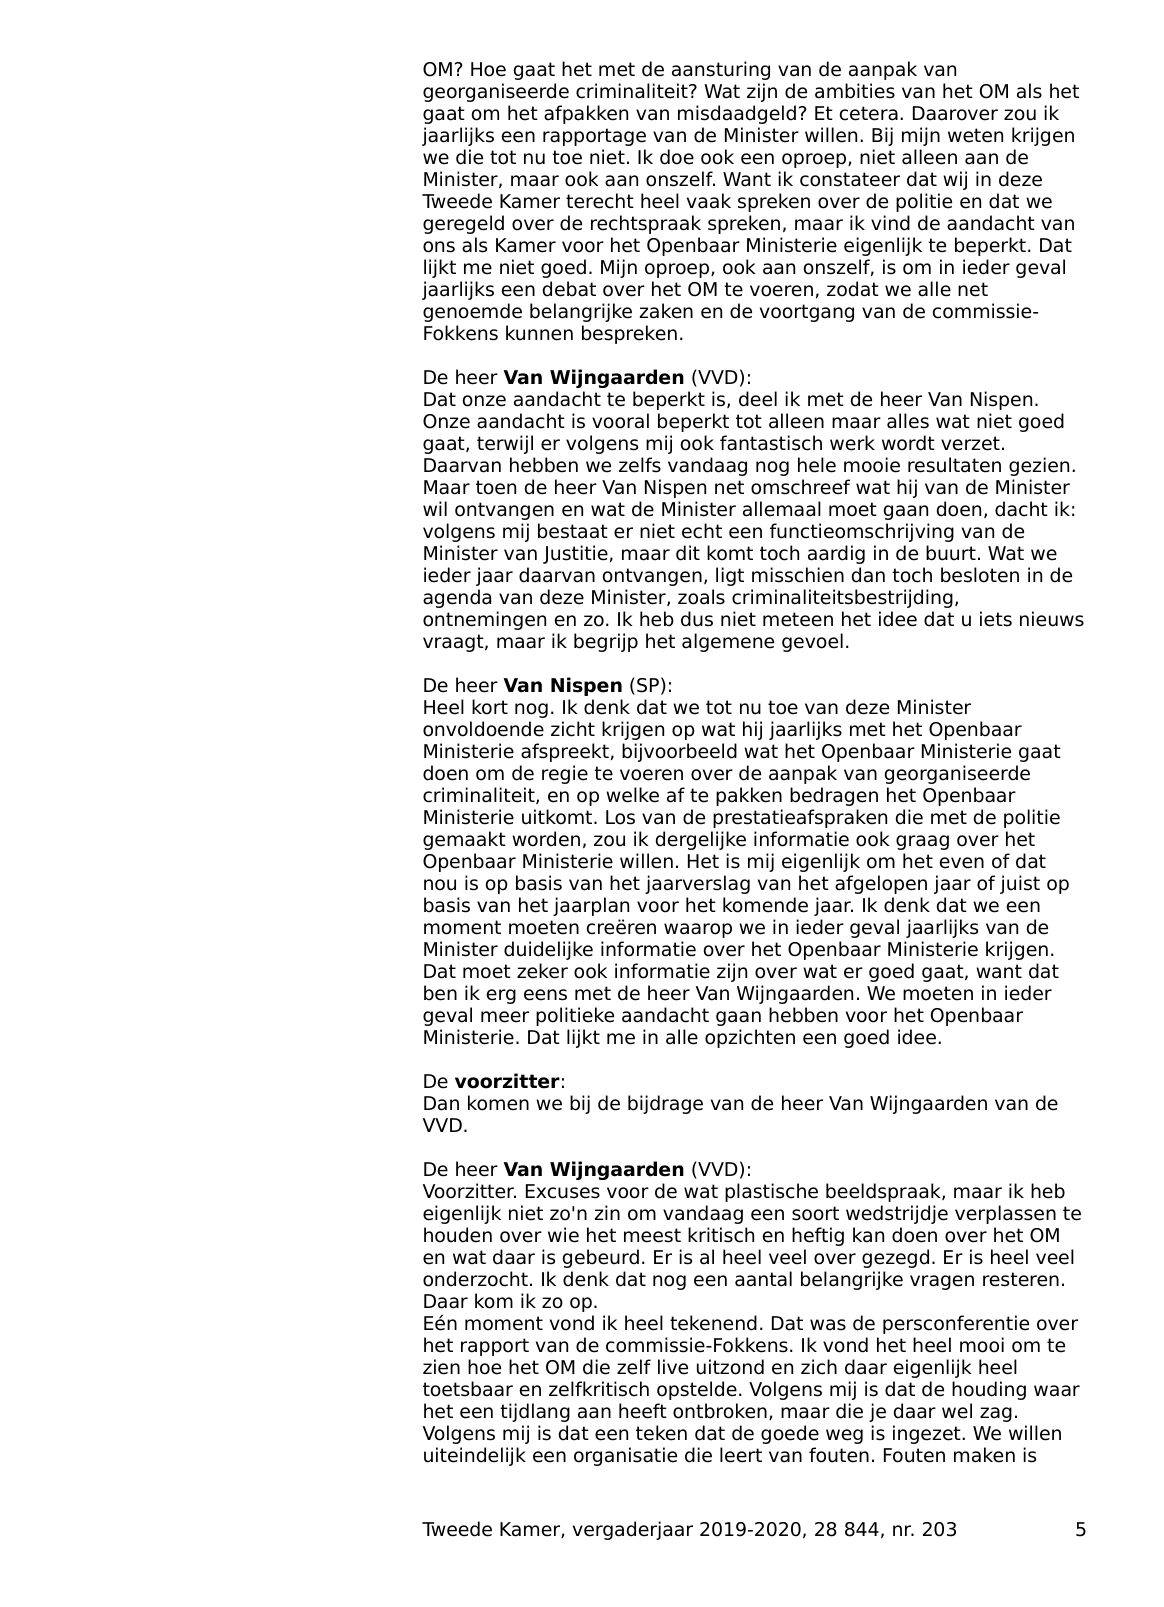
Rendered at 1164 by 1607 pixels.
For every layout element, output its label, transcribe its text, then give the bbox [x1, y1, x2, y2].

text Eén moment vond ik heel tekenend. Dat was de persconferentie over het rapport van de commissie-Fokkens. Ik vond het heel mooi om te zien hoe het OM die zelf live uitzond en zich daar eigenlijk heel toetsbaar en zelfkritisch opstelde. Volgens mij is dat de houding waar het een tijdlang aan heeft ontbroken, maar die je daar wel zag. Volgens mij is dat een teken dat de goede weg is ingezet. We willen uiteindelijk een organisatie die leert van fouten. Fouten maken is [422, 1313, 1087, 1467]
text De heer Van Wijngaarden (VVD): [422, 367, 1087, 389]
text Dan komen we bij de bijdrage van de heer Van Wijngaarden van de VVD. [422, 1093, 1087, 1137]
text Voorzitter. Excuses voor de wat plastische beeldspraak, maar ik heb eigenlijk niet zo'n zin om vandaag een soort wedstrijdje verplassen te houden over wie het meest kritisch en heftig kan doen over het OM en wat daar is gebeurd. Er is al heel veel over gezegd. Er is heel veel onderzocht. Ik denk dat nog een aantal belangrijke vragen resteren. Daar kom ik zo op. [422, 1181, 1087, 1313]
text OM? Hoe gaat het met de aansturing van de aanpak van georganiseerde criminaliteit? Wat zijn de ambities van het OM als het gaat om het afpakken van misdaadgeld? Et cetera. Daarover zou ik jaarlijks een rapportage van de Minister willen. Bij mijn weten krijgen we die tot nu toe niet. Ik doe ook een oproep, niet alleen aan de Minister, maar ook aan onszelf. Want ik constateer dat wij in deze Tweede Kamer terecht heel vaak spreken over de politie en dat we geregeld over de rechtspraak spreken, maar ik vind de aandacht van ons als Kamer voor het Openbaar Ministerie eigenlijk te beperkt. Dat lijkt me niet goed. Mijn oproep, ook aan onszelf, is om in ieder geval jaarlijks een debat over het OM te voeren, zodat we alle net genoemde belangrijke zaken en de voortgang van de commissie-Fokkens kunnen bespreken. [422, 59, 1087, 345]
text Heel kort nog. Ik denk dat we tot nu toe van deze Minister onvoldoende zicht krijgen op wat hij jaarlijks met het Openbaar Ministerie afspreekt, bijvoorbeeld wat het Openbaar Ministerie gaat doen om de regie te voeren over de aanpak van georganiseerde criminaliteit, en op welke af te pakken bedragen het Openbaar Ministerie uitkomt. Los van de prestatieafspraken die met de politie gemaakt worden, zou ik dergelijke informatie ook graag over het Openbaar Ministerie willen. Het is mij eigenlijk om het even of dat nou is op basis van het jaarverslag van het afgelopen jaar of juist op basis van het jaarplan voor het komende jaar. Ik denk dat we een moment moeten creëren waarop we in ieder geval jaarlijks van de Minister duidelijke informatie over het Openbaar Ministerie krijgen. Dat moet zeker ook informatie zijn over wat er goed gaat, want dat ben ik erg eens met de heer Van Wijngaarden. We moeten in ieder geval meer politieke aandacht gaan hebben voor het Openbaar Ministerie. Dat lijkt me in alle opzichten een goed idee. [422, 697, 1087, 1048]
text Dat onze aandacht te beperkt is, deel ik met de heer Van Nispen. Onze aandacht is vooral beperkt tot alleen maar alles wat niet goed gaat, terwijl er volgens mij ook fantastisch werk wordt verzet. Daarvan hebben we zelfs vandaag nog hele mooie resultaten gezien. Maar toen de heer Van Nispen net omschreef wat hij van de Minister wil ontvangen en wat de Minister allemaal moet gaan doen, dacht ik: volgens mij bestaat er niet echt een functieomschrijving van de Minister van Justitie, maar dit komt toch aardig in de buurt. Wat we ieder jaar daarvan ontvangen, ligt misschien dan toch besloten in de agenda van deze Minister, zoals criminaliteitsbestrijding, ontnemingen en zo. Ik heb dus niet meteen het idee dat u iets nieuws vraagt, maar ik begrijp het algemene gevoel. [422, 389, 1087, 653]
text De voorzitter: [422, 1071, 1087, 1093]
text De heer Van Wijngaarden (VVD): [422, 1159, 1087, 1181]
text De heer Van Nispen (SP): [422, 675, 1087, 697]
